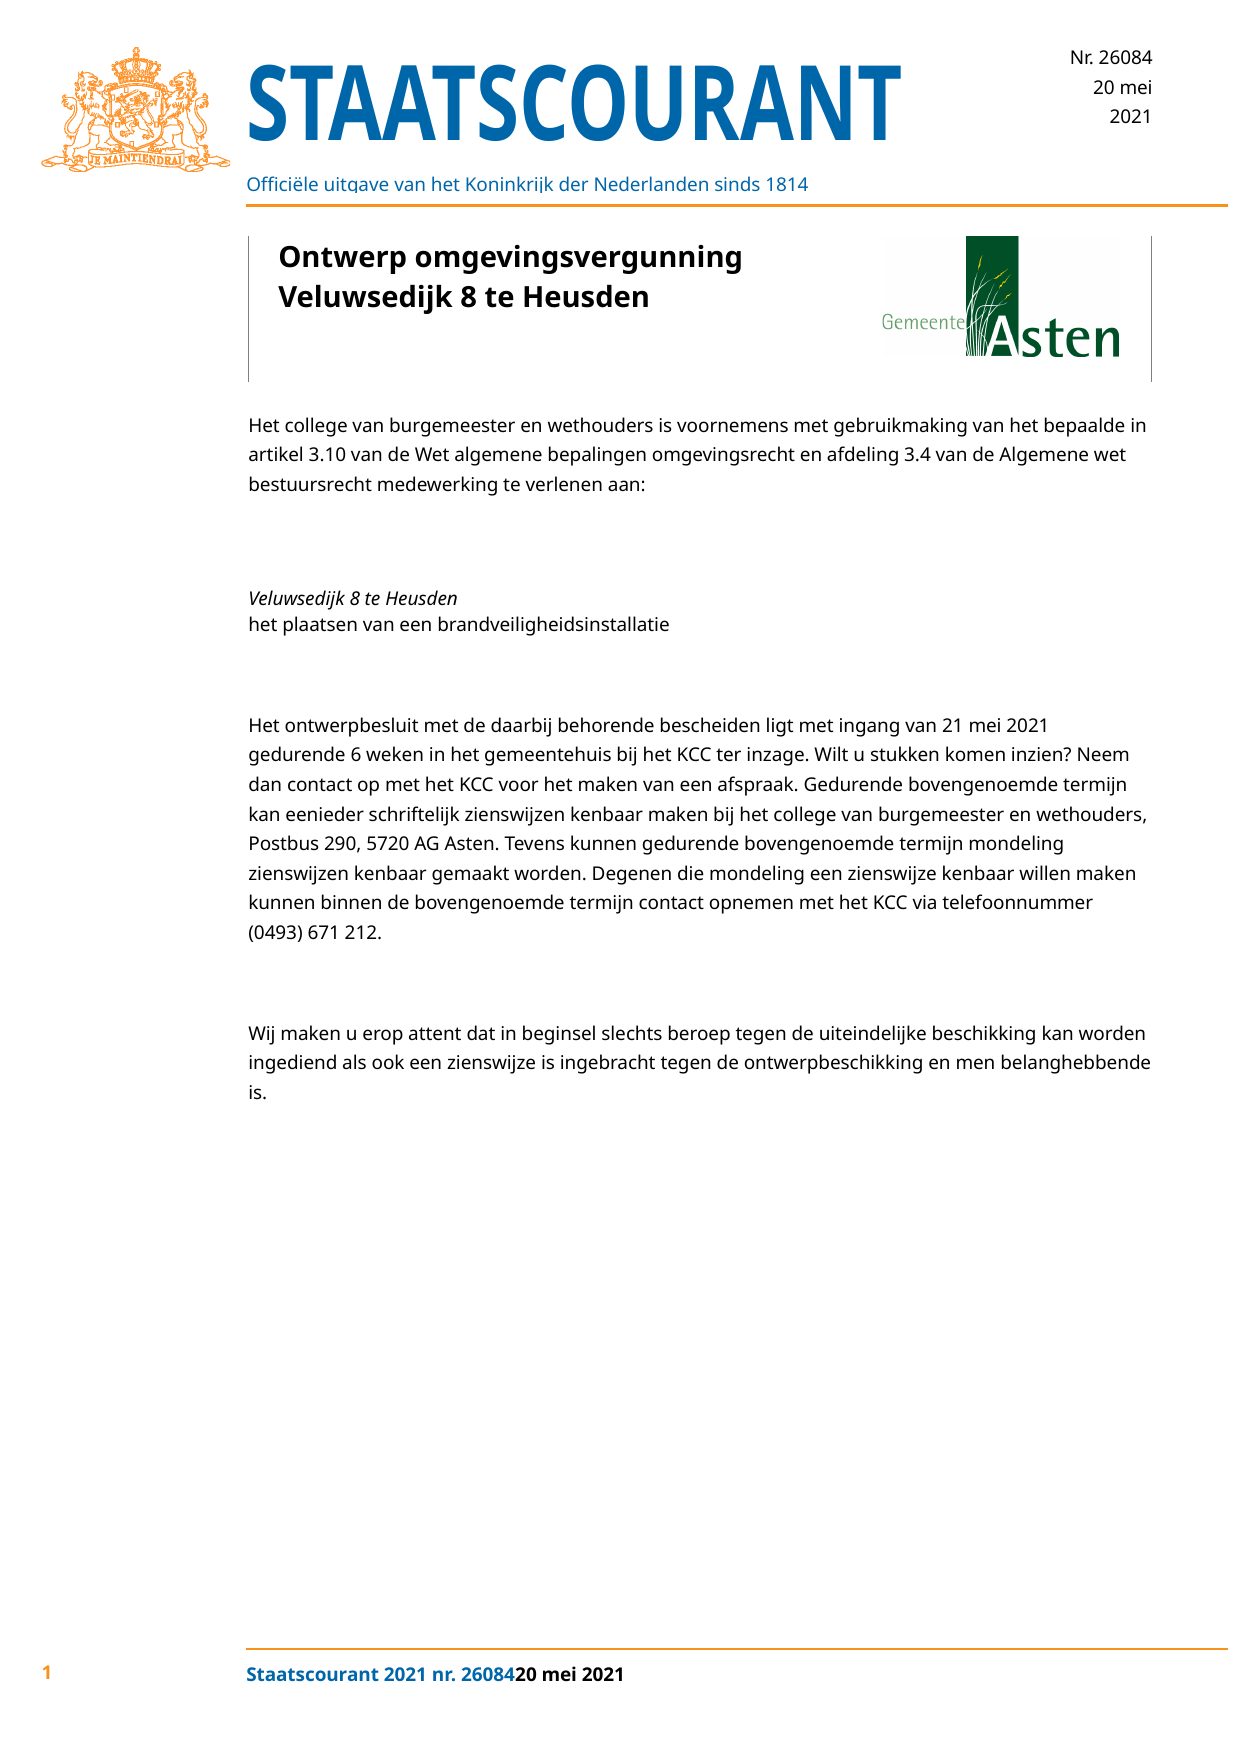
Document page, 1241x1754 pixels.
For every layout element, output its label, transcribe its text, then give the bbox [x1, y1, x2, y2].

text Veluwsedijk 8 te Heusden [248, 586, 1152, 611]
text Het college van burgemeester en wethouders is voornemens met gebruikmaking van het bepaalde in artikel 3.10 van de Wet algemene bepalingen omgevingsrecht en afdeling 3.4 van de Algemene wet bestuursrecht medewerking te verlenen aan: [248, 412, 1152, 497]
text het plaatsen van een brandveiligheidsinstallatie [248, 611, 1152, 637]
picture [41, 47, 231, 172]
text Wij maken u erop attent dat in beginsel slechts beroep tegen de uiteindelijke beschikking kan worden ingediend als ook een zienswijze is ingebracht tegen de ontwerpbeschikking en men belanghebbende is. [248, 1020, 1152, 1105]
table_header [850, 236, 1151, 382]
table_header Ontwerp omgevingsvergunning Veluwsedijk 8 te Heusden [249, 236, 850, 382]
picture [882, 236, 1119, 357]
text Het ontwerpbesluit met de daarbij behorende bescheiden ligt met ingang van 21 mei 2021 gedurende 6 weken in het gemeentehuis bij het KCC ter inzage. Wilt u stukken komen inzien? Neem dan contact op met het KCC voor het maken van een afspraak. Gedurende bovengenoemde termijn kan eenieder schriftelijk zienswijzen kenbaar maken bij het college van burgemeester en wethouders, Postbus 290, 5720 AG Asten. Tevens kunnen gedurende bovengenoemde termijn mondeling zienswijzen kenbaar gemaakt worden. Degenen die mondeling een zienswijze kenbaar willen maken kunnen binnen de bovengenoemde termijn contact opnemen met het KCC via telefoonnummer (0493) 671 212. [248, 712, 1152, 945]
